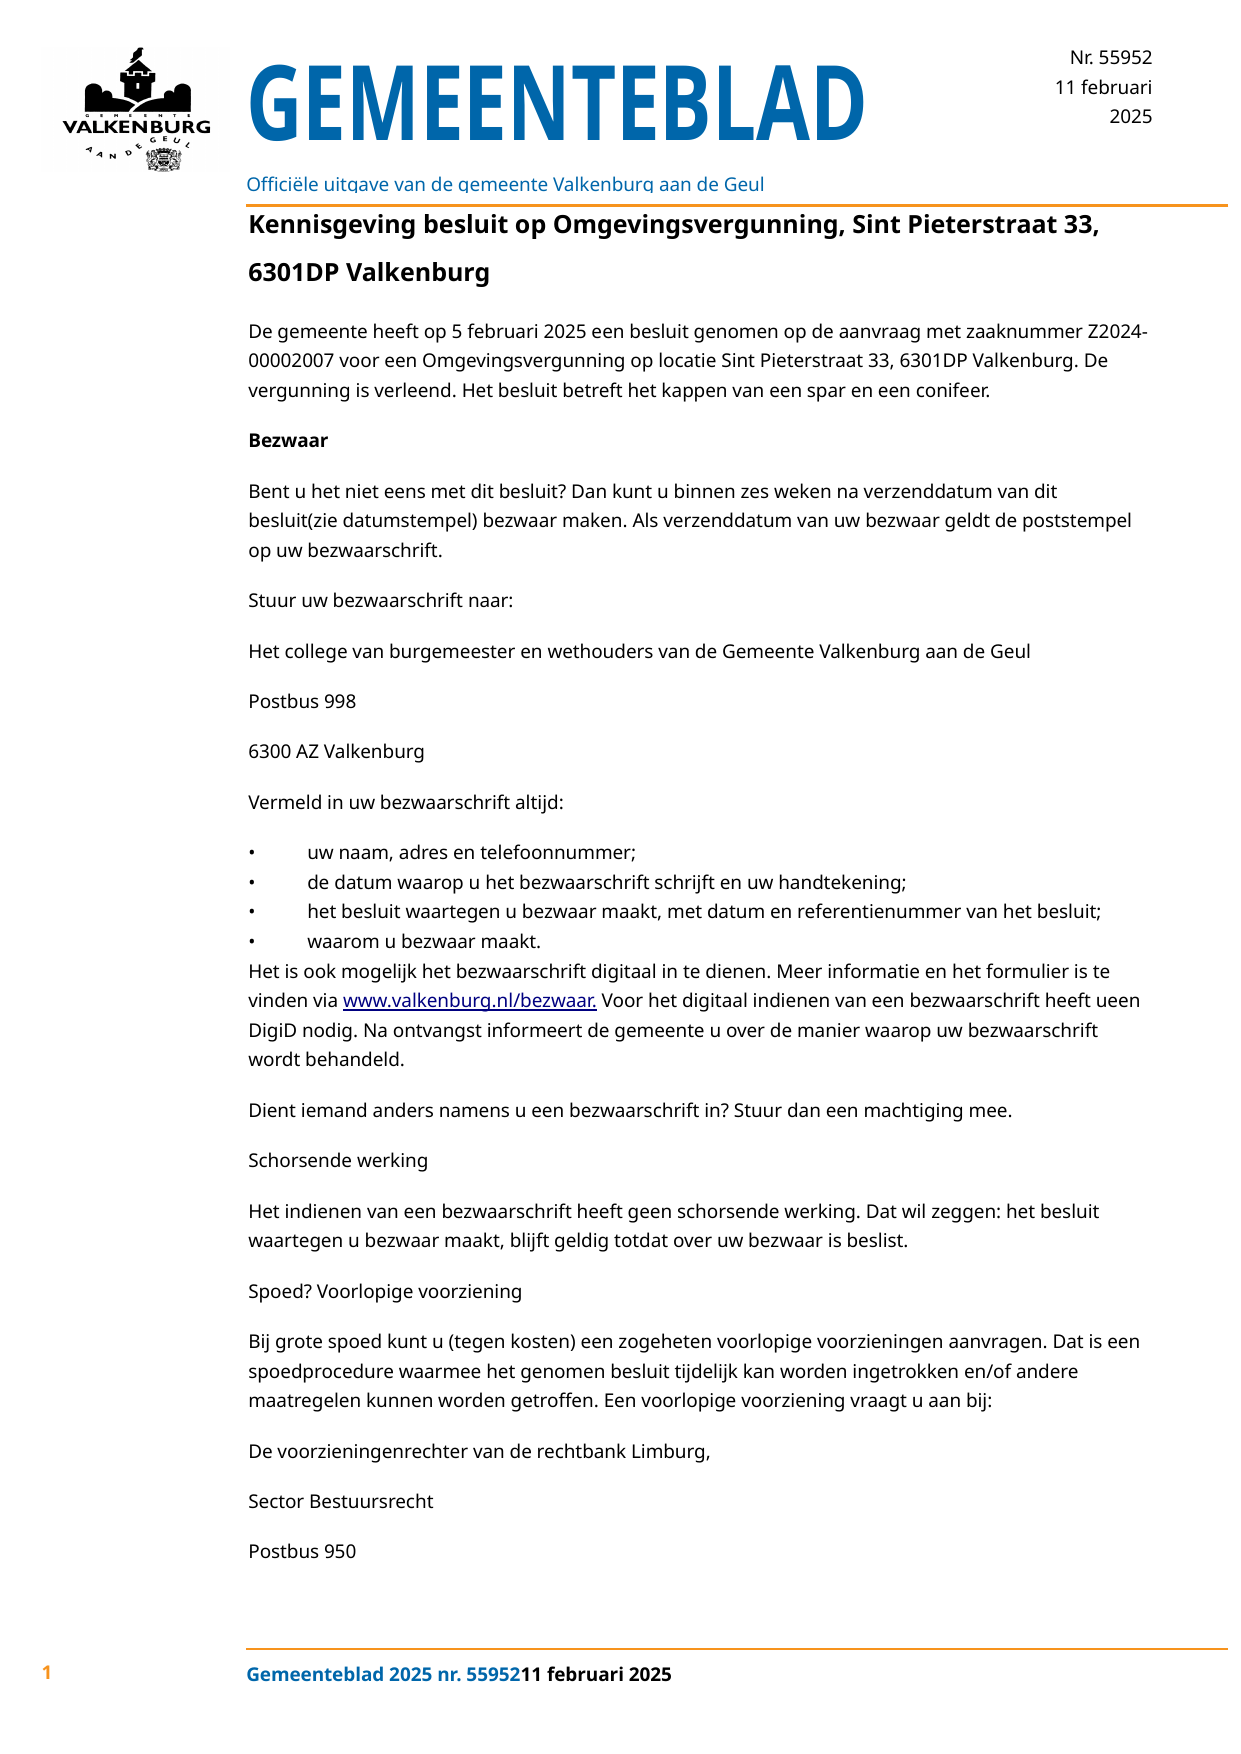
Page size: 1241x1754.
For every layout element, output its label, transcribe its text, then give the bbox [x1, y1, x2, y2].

text Bent u het niet eens met dit besluit? Dan kunt u binnen zes weken na verzenddatum van dit besluit(zie datumstempel) bezwaar maken. Als verzenddatum van uw bezwaar geldt de poststempel op uw bezwaarschrift. [248, 478, 1152, 563]
text Vermeld in uw bezwaarschrift altijd: [248, 789, 1152, 815]
text De voorzieningenrechter van de rechtbank Limburg, [248, 1438, 1152, 1464]
list de datum waarop u het bezwaarschrift schrijft en uw handtekening; [248, 869, 1152, 895]
text Sector Bestuursrecht [248, 1488, 1152, 1514]
text Spoed? Voorlopige voorziening [248, 1278, 1152, 1304]
text 6300 AZ Valkenburg [248, 739, 1152, 764]
text Het college van burgemeester en wethouders van de Gemeente Valkenburg aan de Geul [248, 638, 1152, 664]
list waarom u bezwaar maakt. [248, 928, 1152, 954]
text De gemeente heeft op 5 februari 2025 een besluit genomen op de aanvraag met zaaknummer Z2024-00002007 voor een Omgevingsvergunning op locatie Sint Pieterstraat 33, 6301DP Valkenburg. De vergunning is verleend. Het besluit betreft het kappen van een spar en een conifeer. [248, 318, 1152, 403]
text Schorsende werking [248, 1147, 1152, 1173]
list uw naam, adres en telefoonnummer; [248, 839, 1152, 865]
text Kennisgeving besluit op Omgevingsvergunning, Sint Pieterstraat 33, 6301DP Valkenburg [248, 207, 1152, 288]
text Postbus 998 [248, 688, 1152, 714]
text Stuur uw bezwaarschrift naar: [248, 587, 1152, 613]
text Dient iemand anders namens u een bezwaarschrift in? Stuur dan een machtiging mee. [248, 1097, 1152, 1123]
text Bij grote spoed kunt u (tegen kosten) een zogeheten voorlopige voorzieningen aanvragen. Dat is een spoedprocedure waarmee het genomen besluit tijdelijk kan worden ingetrokken en/of andere maatregelen kunnen worden getroffen. Een voorlopige voorziening vraagt u aan bij: [248, 1328, 1152, 1413]
list het besluit waartegen u bezwaar maakt, met datum en referentienummer van het besluit; [248, 899, 1152, 924]
text Bezwaar [248, 427, 1152, 453]
text Postbus 950 [248, 1539, 1152, 1564]
picture [41, 47, 231, 172]
text Het is ook mogelijk het bezwaarschrift digitaal in te dienen. Meer informatie en het formulier is te vinden via www.valkenburg.nl/bezwaar. Voor het digitaal indienen van een bezwaarschrift heeft ueen DigiD nodig. Na ontvangst informeert de gemeente u over de manier waarop uw bezwaarschrift wordt behandeld. [248, 958, 1152, 1072]
text Het indienen van een bezwaarschrift heeft geen schorsende werking. Dat wil zeggen: het besluit waartegen u bezwaar maakt, blijft geldig totdat over uw bezwaar is beslist. [248, 1198, 1152, 1253]
